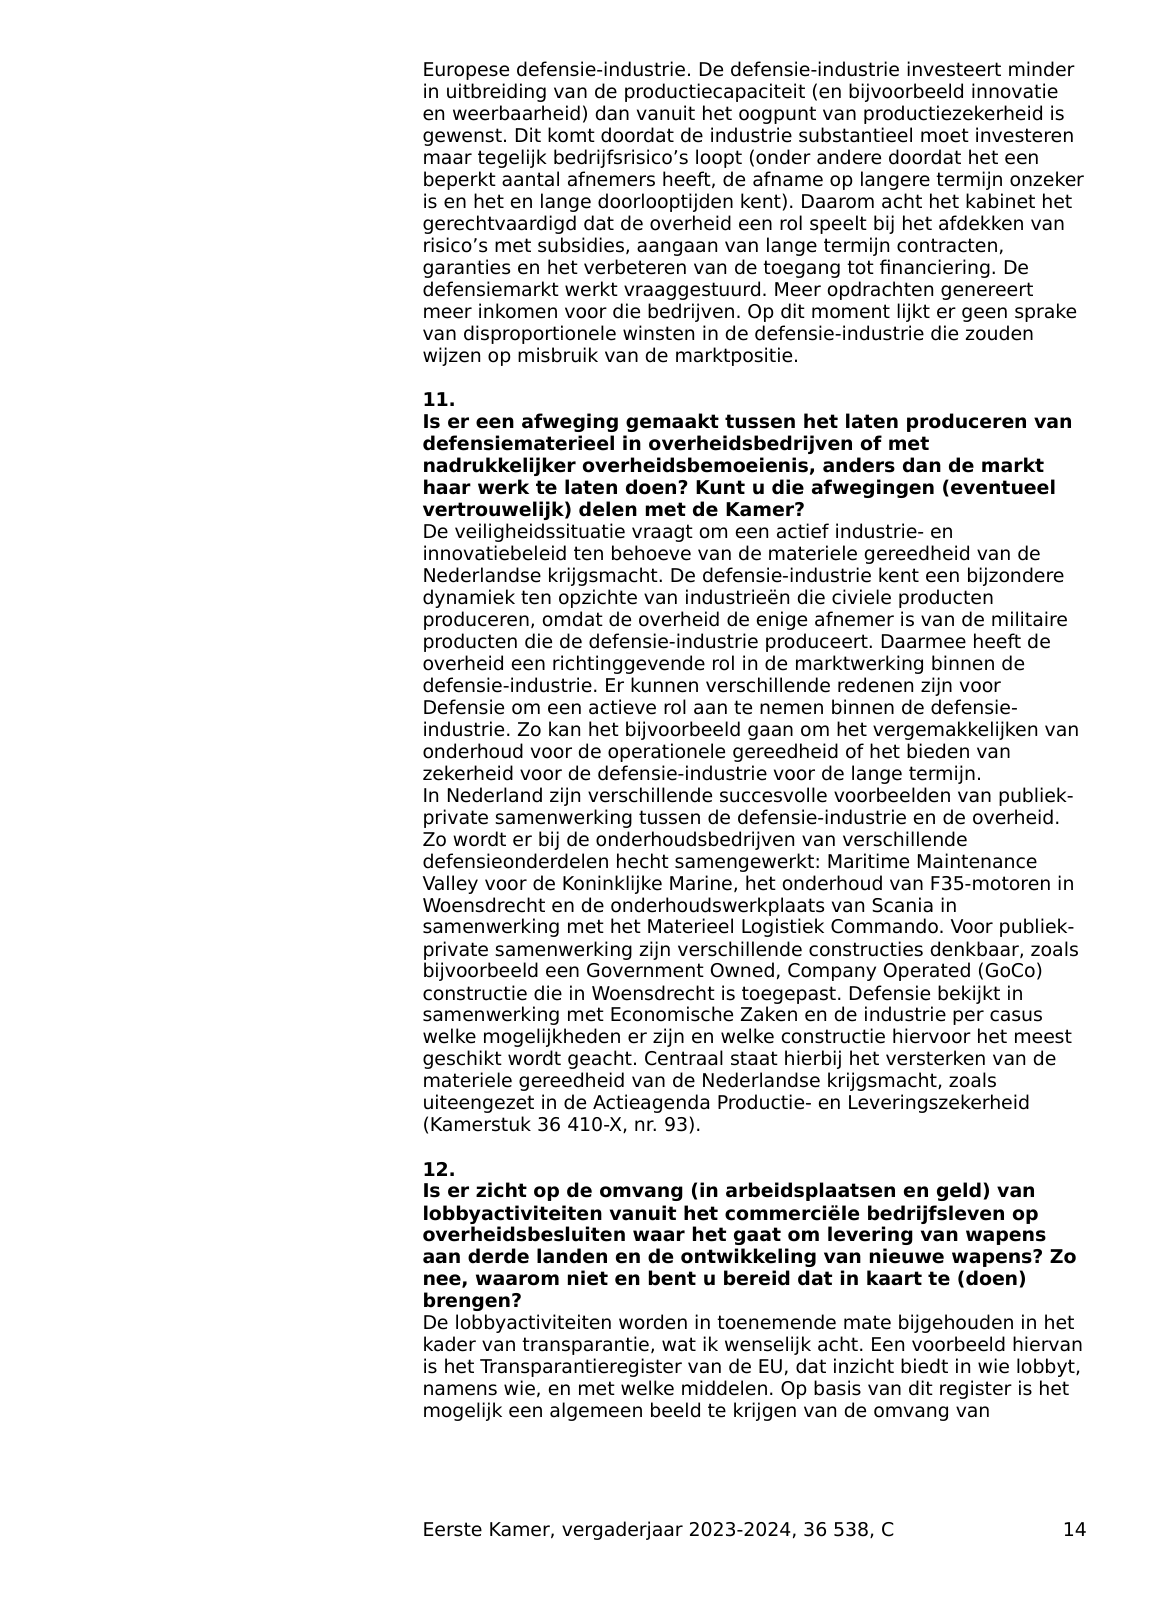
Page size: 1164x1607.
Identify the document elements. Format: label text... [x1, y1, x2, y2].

text 11. [422, 389, 1087, 411]
text 12. [422, 1158, 1087, 1180]
text De veiligheidssituatie vraagt om een actief industrie- en innovatiebeleid ten behoeve van de materiele gereedheid van de Nederlandse krijgsmacht. De defensie-industrie kent een bijzondere dynamiek ten opzichte van industrieën die civiele producten produceren, omdat de overheid de enige afnemer is van de militaire producten die de defensie-industrie produceert. Daarmee heeft de overheid een richtinggevende rol in de marktwerking binnen de defensie-industrie. Er kunnen verschillende redenen zijn voor Defensie om een actieve rol aan te nemen binnen de defensie-industrie. Zo kan het bijvoorbeeld gaan om het vergemakkelijken van onderhoud voor de operationele gereedheid of het bieden van zekerheid voor de defensie-industrie voor de lange termijn. [422, 521, 1087, 784]
text Is er een afweging gemaakt tussen het laten produceren van defensiematerieel in overheidsbedrijven of met nadrukkelijker overheidsbemoeienis, anders dan de markt haar werk te laten doen? Kunt u die afwegingen (eventueel vertrouwelijk) delen met de Kamer? [422, 411, 1087, 521]
text In Nederland zijn verschillende succesvolle voorbeelden van publiek-private samenwerking tussen de defensie-industrie en de overheid. Zo wordt er bij de onderhoudsbedrijven van verschillende defensieonderdelen hecht samengewerkt: Maritime Maintenance Valley voor de Koninklijke Marine, het onderhoud van F35-motoren in Woensdrecht en de onderhoudswerkplaats van Scania in samenwerking met het Materieel Logistiek Commando. Voor publiek-private samenwerking zijn verschillende constructies denkbaar, zoals bijvoorbeeld een Government Owned, Company Operated (GoCo) constructie die in Woensdrecht is toegepast. Defensie bekijkt in samenwerking met Economische Zaken en de industrie per casus welke mogelijkheden er zijn en welke constructie hiervoor het meest geschikt wordt geacht. Centraal staat hierbij het versterken van de materiele gereedheid van de Nederlandse krijgsmacht, zoals uiteengezet in de Actieagenda Productie- en Leveringszekerheid (Kamerstuk 36 410-X, nr. 93). [422, 784, 1087, 1136]
text Europese defensie-industrie. De defensie-industrie investeert minder in uitbreiding van de productiecapaciteit (en bijvoorbeeld innovatie en weerbaarheid) dan vanuit het oogpunt van productiezekerheid is gewenst. Dit komt doordat de industrie substantieel moet investeren maar tegelijk bedrijfsrisico’s loopt (onder andere doordat het een beperkt aantal afnemers heeft, de afname op langere termijn onzeker is en het en lange doorlooptijden kent). Daarom acht het kabinet het gerechtvaardigd dat de overheid een rol speelt bij het afdekken van risico’s met subsidies, aangaan van lange termijn contracten, garanties en het verbeteren van de toegang tot financiering. De defensiemarkt werkt vraaggestuurd. Meer opdrachten genereert meer inkomen voor die bedrijven. Op dit moment lijkt er geen sprake van disproportionele winsten in de defensie-industrie die zouden wijzen op misbruik van de marktpositie. [422, 59, 1087, 367]
text Is er zicht op de omvang (in arbeidsplaatsen en geld) van lobbyactiviteiten vanuit het commerciële bedrijfsleven op overheidsbesluiten waar het gaat om levering van wapens aan derde landen en de ontwikkeling van nieuwe wapens? Zo nee, waarom niet en bent u bereid dat in kaart te (doen) brengen? [422, 1180, 1087, 1312]
text De lobbyactiviteiten worden in toenemende mate bijgehouden in het kader van transparantie, wat ik wenselijk acht. Een voorbeeld hiervan is het Transparantieregister van de EU, dat inzicht biedt in wie lobbyt, namens wie, en met welke middelen. Op basis van dit register is het mogelijk een algemeen beeld te krijgen van de omvang van [422, 1312, 1087, 1422]
